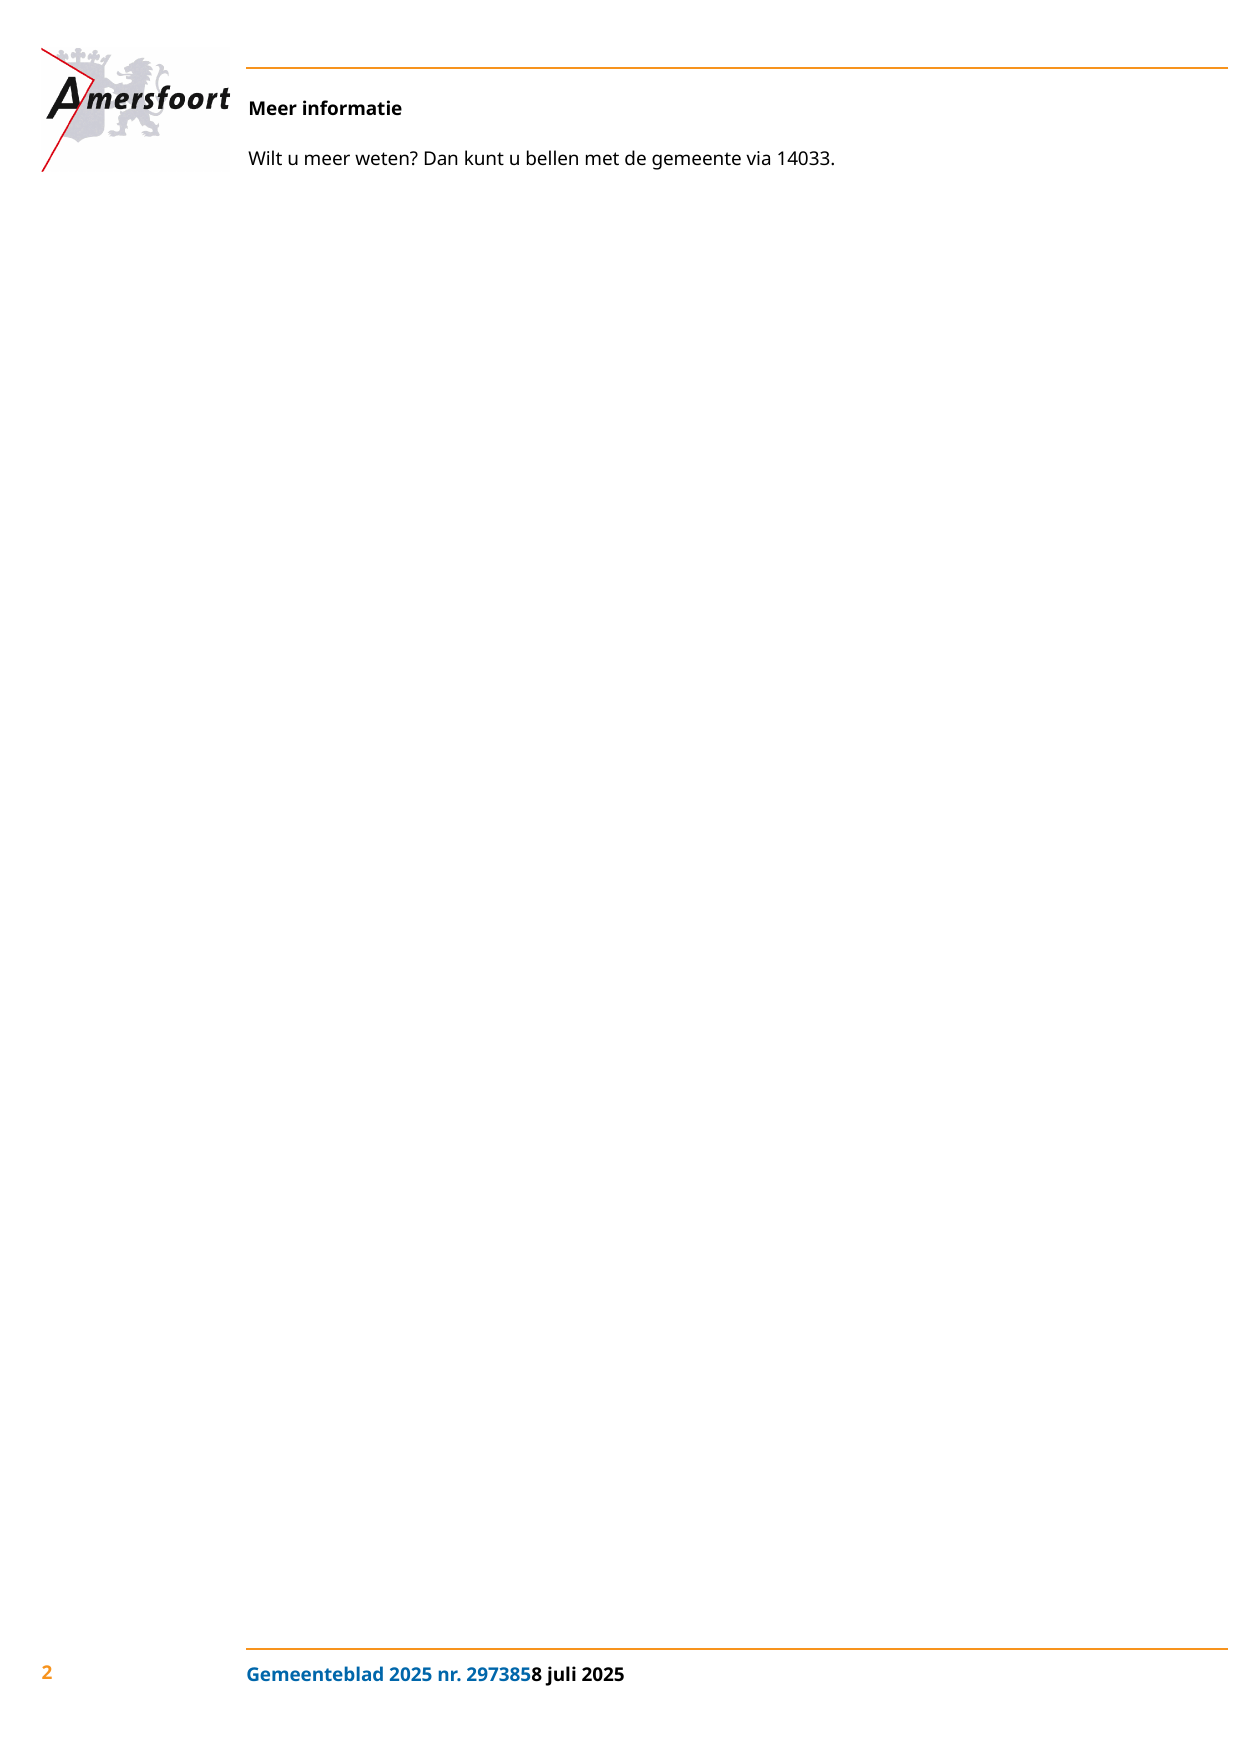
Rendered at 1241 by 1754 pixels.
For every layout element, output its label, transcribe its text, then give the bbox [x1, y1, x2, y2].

text Wilt u meer weten? Dan kunt u bellen met de gemeente via 14033. [248, 145, 1152, 171]
text Meer informatie [248, 95, 1152, 121]
picture [41, 47, 231, 172]
